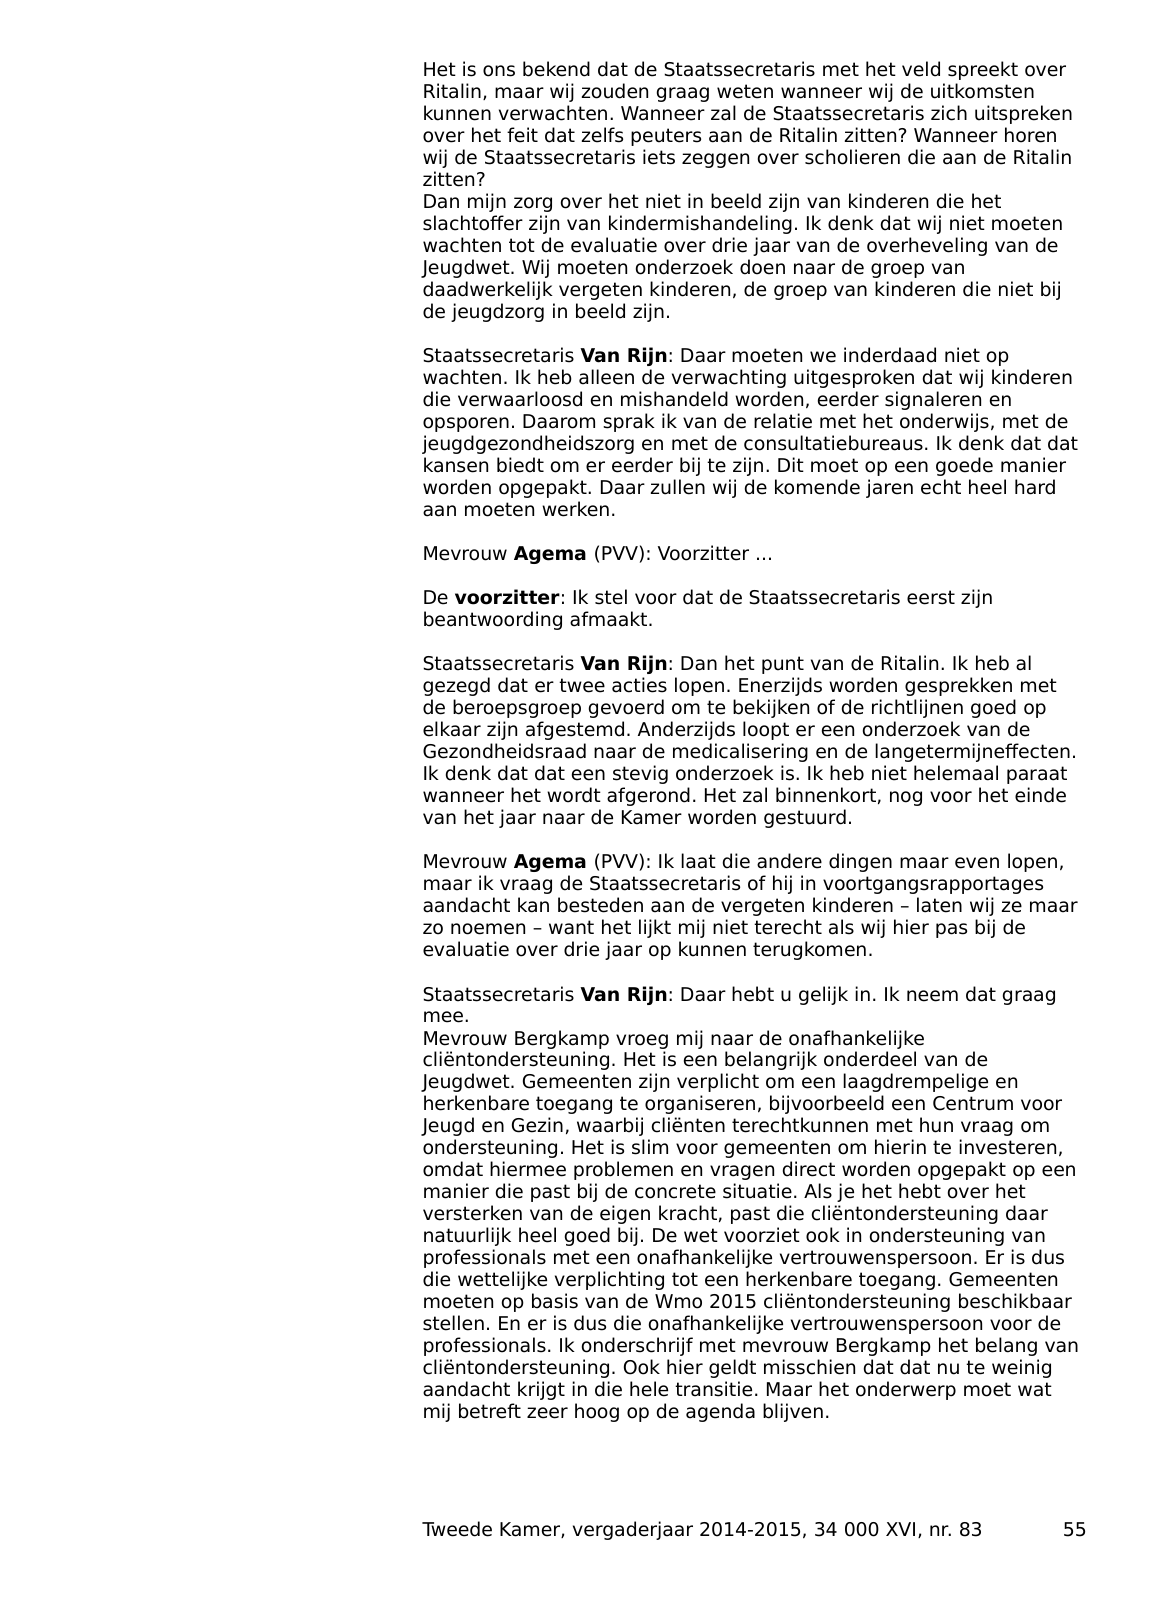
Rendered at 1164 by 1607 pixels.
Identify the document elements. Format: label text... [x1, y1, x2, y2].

text Dan mijn zorg over het niet in beeld zijn van kinderen die het slachtoffer zijn van kindermishandeling. Ik denk dat wij niet moeten wachten tot de evaluatie over drie jaar van de overheveling van de Jeugdwet. Wij moeten onderzoek doen naar de groep van daadwerkelijk vergeten kinderen, de groep van kinderen die niet bij de jeugdzorg in beeld zijn. [422, 191, 1087, 323]
text Mevrouw Agema (PVV): Voorzitter ... [422, 543, 1087, 565]
text Mevrouw Bergkamp vroeg mij naar de onafhankelijke cliëntondersteuning. Het is een belangrijk onderdeel van de Jeugdwet. Gemeenten zijn verplicht om een laagdrempelige en herkenbare toegang te organiseren, bijvoorbeeld een Centrum voor Jeugd en Gezin, waarbij cliënten terechtkunnen met hun vraag om ondersteuning. Het is slim voor gemeenten om hierin te investeren, omdat hiermee problemen en vragen direct worden opgepakt op een manier die past bij de concrete situatie. Als je het hebt over het versterken van de eigen kracht, past die cliëntondersteuning daar natuurlijk heel goed bij. De wet voorziet ook in ondersteuning van professionals met een onafhankelijke vertrouwenspersoon. Er is dus die wettelijke verplichting tot een herkenbare toegang. Gemeenten moeten op basis van de Wmo 2015 cliëntondersteuning beschikbaar stellen. En er is dus die onafhankelijke vertrouwenspersoon voor de professionals. Ik onderschrijf met mevrouw Bergkamp het belang van cliëntondersteuning. Ook hier geldt misschien dat dat nu te weinig aandacht krijgt in die hele transitie. Maar het onderwerp moet wat mij betreft zeer hoog op de agenda blijven. [422, 1027, 1087, 1423]
text Staatssecretaris Van Rijn: Daar hebt u gelijk in. Ik neem dat graag mee. [422, 983, 1087, 1027]
text De voorzitter: Ik stel voor dat de Staatssecretaris eerst zijn beantwoording afmaakt. [422, 587, 1087, 631]
text Mevrouw Agema (PVV): Ik laat die andere dingen maar even lopen, maar ik vraag de Staatssecretaris of hij in voortgangsrapportages aandacht kan besteden aan de vergeten kinderen – laten wij ze maar zo noemen – want het lijkt mij niet terecht als wij hier pas bij de evaluatie over drie jaar op kunnen terugkomen. [422, 851, 1087, 961]
text Staatssecretaris Van Rijn: Daar moeten we inderdaad niet op wachten. Ik heb alleen de verwachting uitgesproken dat wij kinderen die verwaarloosd en mishandeld worden, eerder signaleren en opsporen. Daarom sprak ik van de relatie met het onderwijs, met de jeugdgezondheidszorg en met de consultatiebureaus. Ik denk dat dat kansen biedt om er eerder bij te zijn. Dit moet op een goede manier worden opgepakt. Daar zullen wij de komende jaren echt heel hard aan moeten werken. [422, 345, 1087, 521]
text Staatssecretaris Van Rijn: Dan het punt van de Ritalin. Ik heb al gezegd dat er twee acties lopen. Enerzijds worden gesprekken met de beroepsgroep gevoerd om te bekijken of de richtlijnen goed op elkaar zijn afgestemd. Anderzijds loopt er een onderzoek van de Gezondheidsraad naar de medicalisering en de langetermijneffecten. Ik denk dat dat een stevig onderzoek is. Ik heb niet helemaal paraat wanneer het wordt afgerond. Het zal binnenkort, nog voor het einde van het jaar naar de Kamer worden gestuurd. [422, 653, 1087, 829]
text Het is ons bekend dat de Staatssecretaris met het veld spreekt over Ritalin, maar wij zouden graag weten wanneer wij de uitkomsten kunnen verwachten. Wanneer zal de Staatssecretaris zich uitspreken over het feit dat zelfs peuters aan de Ritalin zitten? Wanneer horen wij de Staatssecretaris iets zeggen over scholieren die aan de Ritalin zitten? [422, 59, 1087, 191]
